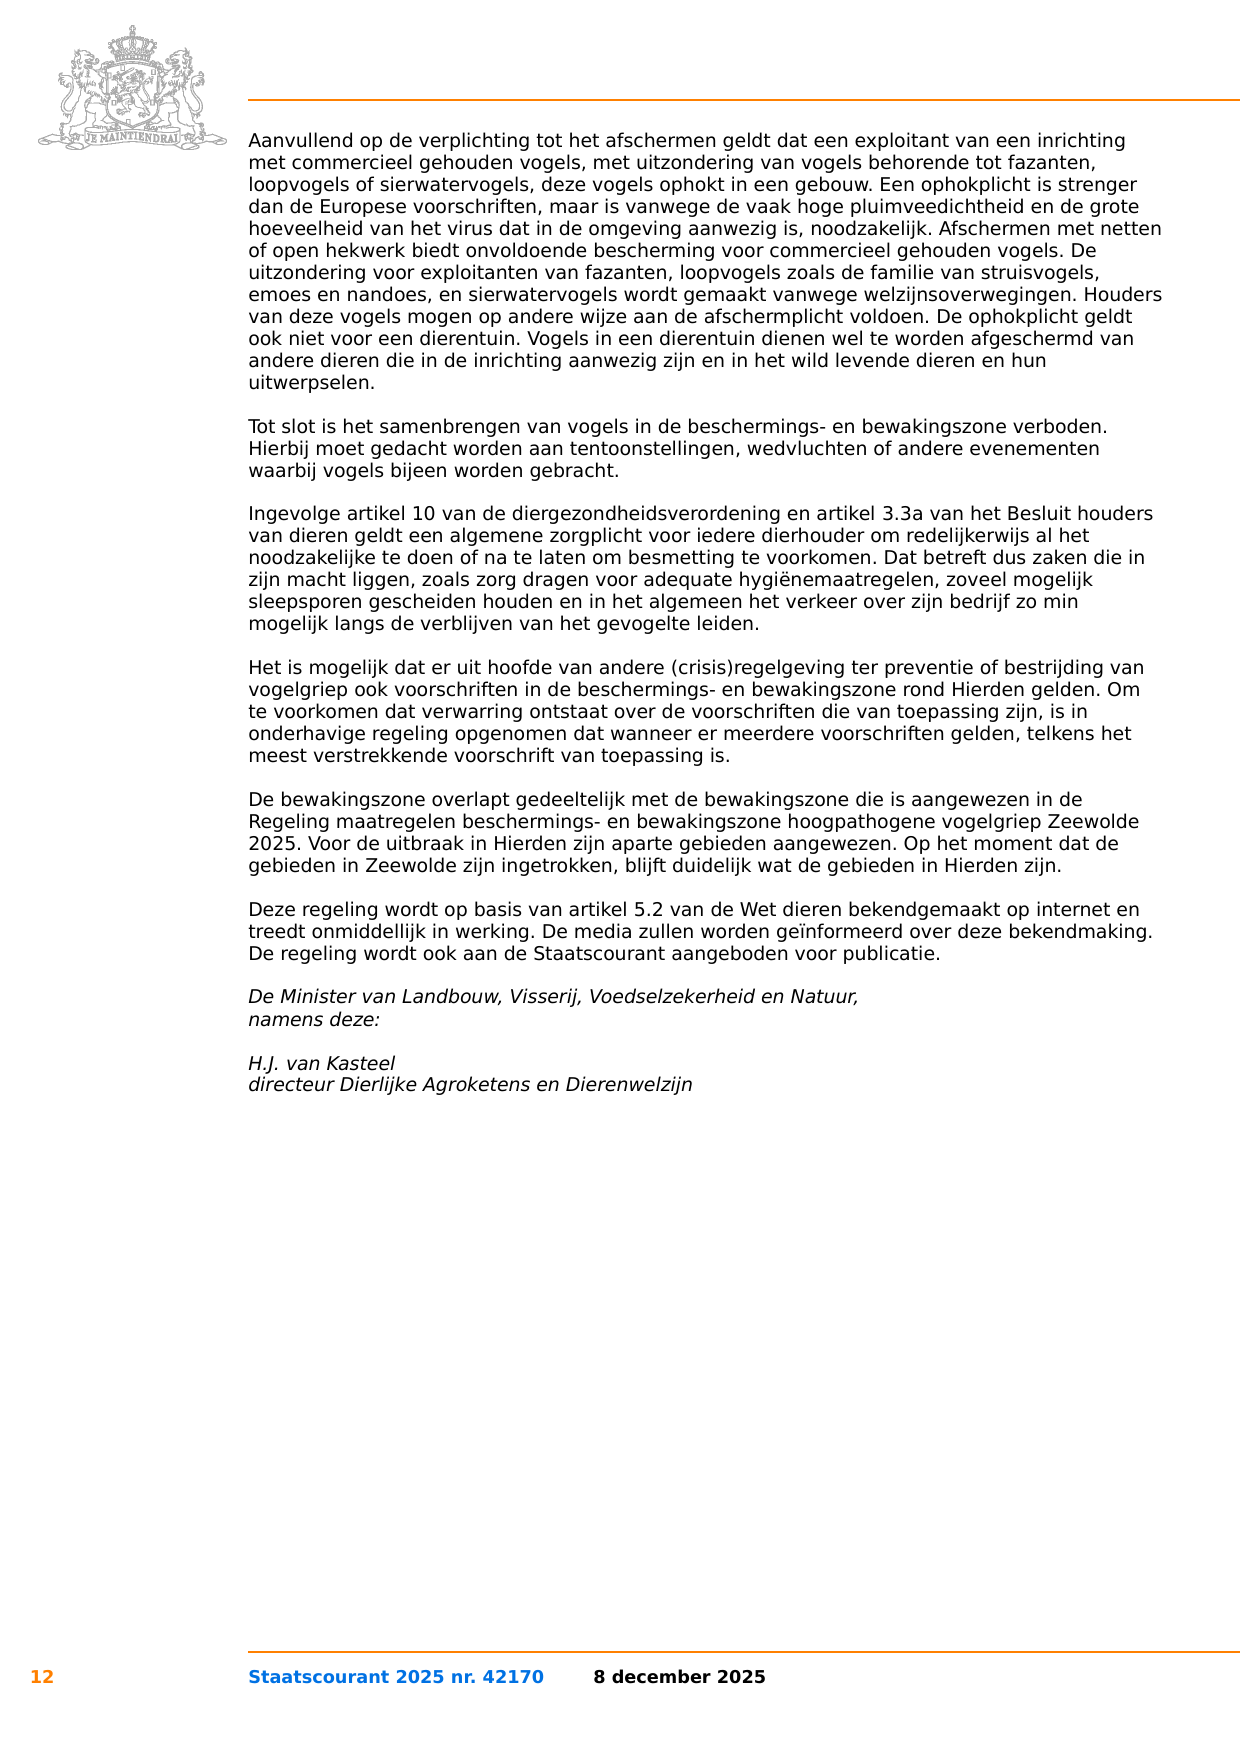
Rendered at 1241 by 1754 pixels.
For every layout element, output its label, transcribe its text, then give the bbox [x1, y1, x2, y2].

text De Minister van Landbouw, Visserij, Voedselzekerheid en Natuur, namens deze: H.J. van Kasteel directeur Dierlijke Agroketens en Dierenwelzijn [248, 986, 1163, 1096]
picture [38, 25, 227, 150]
text Het is mogelijk dat er uit hoofde van andere (crisis)regelgeving ter preventie of bestrijding van vogelgriep ook voorschriften in de beschermings- en bewakingszone rond Hierden gelden. Om te voorkomen dat verwarring ontstaat over de voorschriften die van toepassing zijn, is in onderhavige regeling opgenomen dat wanneer er meerdere voorschriften gelden, telkens het meest verstrekkende voorschrift van toepassing is. [248, 657, 1163, 767]
text Tot slot is het samenbrengen van vogels in de beschermings- en bewakingszone verboden. Hierbij moet gedacht worden aan tentoonstellingen, wedvluchten of andere evenementen waarbij vogels bijeen worden gebracht. [248, 416, 1163, 481]
text Deze regeling wordt op basis van artikel 5.2 van de Wet dieren bekendgemaakt op internet en treedt onmiddellijk in werking. De media zullen worden geïnformeerd over deze bekendmaking. De regeling wordt ook aan de Staatscourant aangeboden voor publicatie. [248, 899, 1163, 964]
text De bewakingszone overlapt gedeeltelijk met de bewakingszone die is aangewezen in de Regeling maatregelen beschermings- en bewakingszone hoogpathogene vogelgriep Zeewolde 2025. Voor de uitbraak in Hierden zijn aparte gebieden aangewezen. Op het moment dat de gebieden in Zeewolde zijn ingetrokken, blijft duidelijk wat de gebieden in Hierden zijn. [248, 789, 1163, 877]
text Ingevolge artikel 10 van de diergezondheidsverordening en artikel 3.3a van het Besluit houders van dieren geldt een algemene zorgplicht voor iedere dierhouder om redelijkerwijs al het noodzakelijke te doen of na te laten om besmetting te voorkomen. Dat betreft dus zaken die in zijn macht liggen, zoals zorg dragen voor adequate hygiënemaatregelen, zoveel mogelijk sleepsporen gescheiden houden en in het algemeen het verkeer over zijn bedrijf zo min mogelijk langs de verblijven van het gevogelte leiden. [248, 503, 1163, 635]
text Aanvullend op de verplichting tot het afschermen geldt dat een exploitant van een inrichting met commercieel gehouden vogels, met uitzondering van vogels behorende tot fazanten, loopvogels of sierwatervogels, deze vogels ophokt in een gebouw. Een ophokplicht is strenger dan de Europese voorschriften, maar is vanwege de vaak hoge pluimveedichtheid en de grote hoeveelheid van het virus dat in de omgeving aanwezig is, noodzakelijk. Afschermen met netten of open hekwerk biedt onvoldoende bescherming voor commercieel gehouden vogels. De uitzondering voor exploitanten van fazanten, loopvogels zoals de familie van struisvogels, emoes en nandoes, en sierwatervogels wordt gemaakt vanwege welzijnsoverwegingen. Houders van deze vogels mogen op andere wijze aan de afschermplicht voldoen. De ophokplicht geldt ook niet voor een dierentuin. Vogels in een dierentuin dienen wel te worden afgeschermd van andere dieren die in de inrichting aanwezig zijn en in het wild levende dieren en hun uitwerpselen. [248, 130, 1163, 394]
